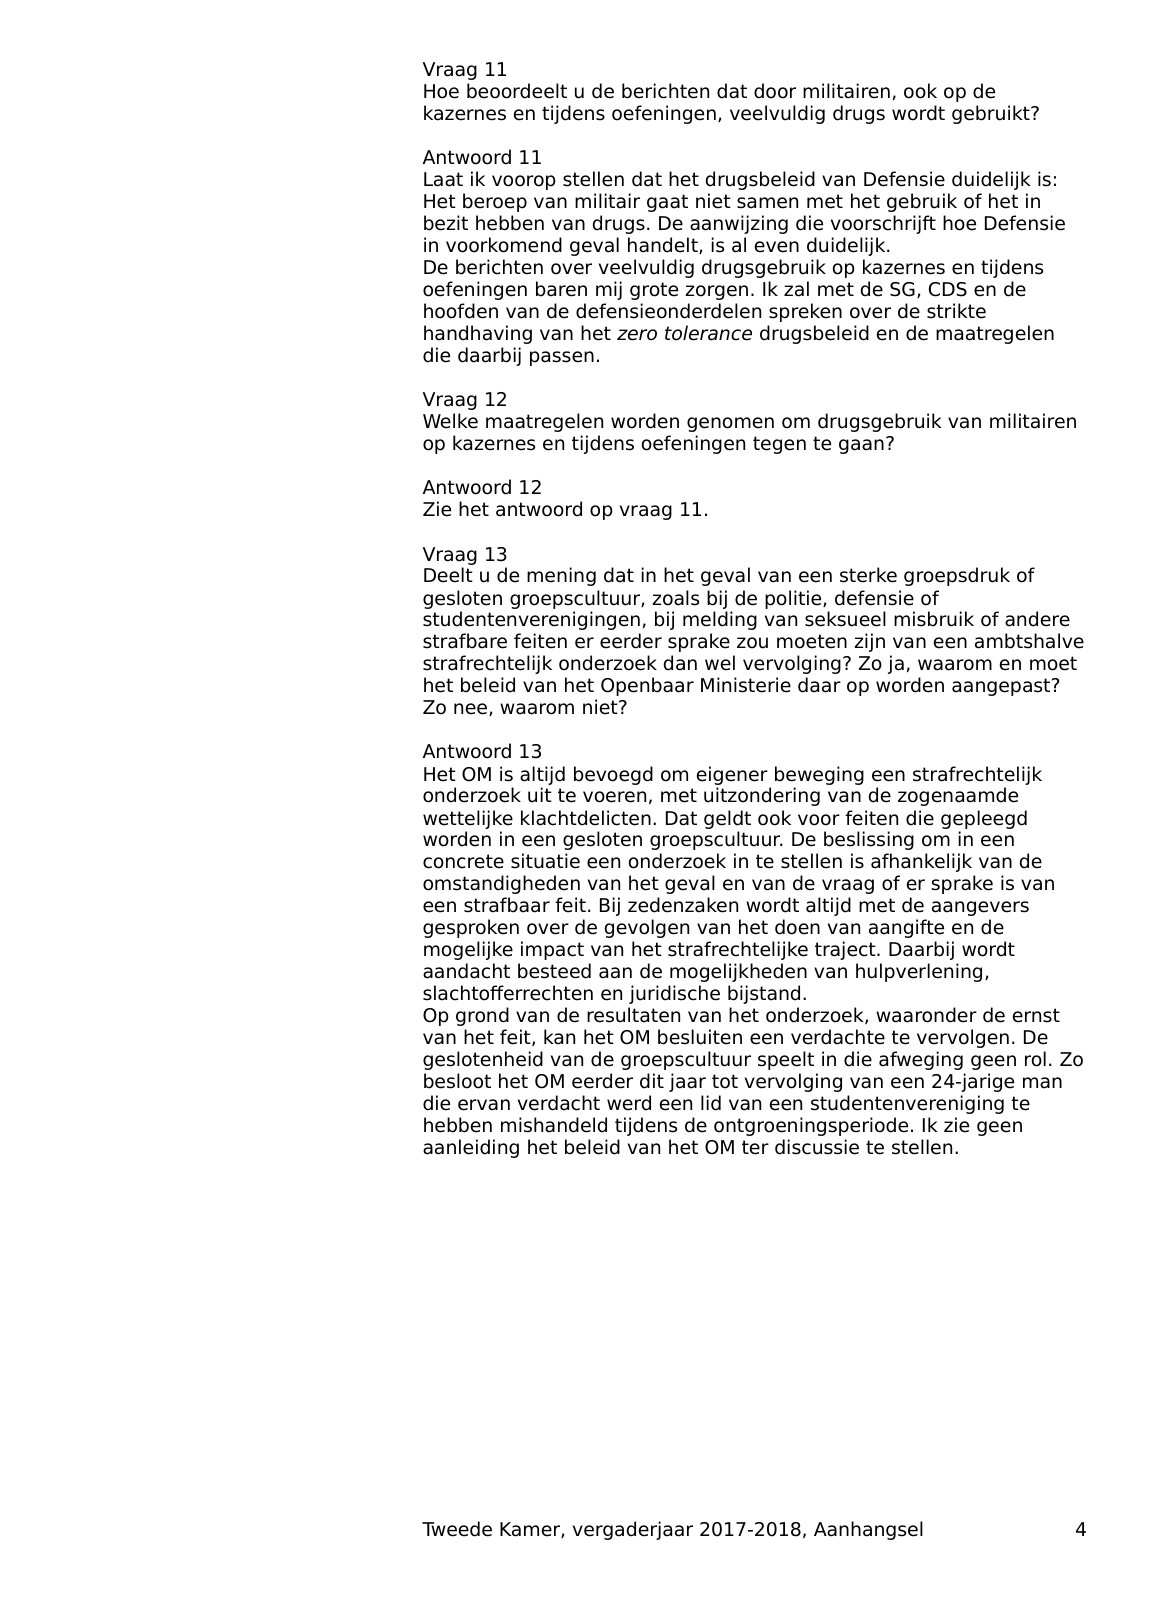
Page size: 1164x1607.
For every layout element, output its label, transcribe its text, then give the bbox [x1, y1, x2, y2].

text Hoe beoordeelt u de berichten dat door militairen, ook op de kazernes en tijdens oefeningen, veelvuldig drugs wordt gebruikt? [422, 81, 1087, 125]
text Op grond van de resultaten van het onderzoek, waaronder de ernst van het feit, kan het OM besluiten een verdachte te vervolgen. De geslotenheid van de groepscultuur speelt in die afweging geen rol. Zo besloot het OM eerder dit jaar tot vervolging van een 24-jarige man die ervan verdacht werd een lid van een studentenvereniging te hebben mishandeld tijdens de ontgroeningsperiode. Ik zie geen aanleiding het beleid van het OM ter discussie te stellen. [422, 1005, 1087, 1159]
text Vraag 13 [422, 543, 1087, 565]
text Deelt u de mening dat in het geval van een sterke groepsdruk of gesloten groepscultuur, zoals bij de politie, defensie of studentenverenigingen, bij melding van seksueel misbruik of andere strafbare feiten er eerder sprake zou moeten zijn van een ambtshalve strafrechtelijk onderzoek dan wel vervolging? Zo ja, waarom en moet het beleid van het Openbaar Ministerie daar op worden aangepast? Zo nee, waarom niet? [422, 565, 1087, 719]
text Het OM is altijd bevoegd om eigener beweging een strafrechtelijk onderzoek uit te voeren, met uitzondering van de zogenaamde wettelijke klachtdelicten. Dat geldt ook voor feiten die gepleegd worden in een gesloten groepscultuur. De beslissing om in een concrete situatie een onderzoek in te stellen is afhankelijk van de omstandigheden van het geval en van de vraag of er sprake is van een strafbaar feit. Bij zedenzaken wordt altijd met de aangevers gesproken over de gevolgen van het doen van aangifte en de mogelijke impact van het strafrechtelijke traject. Daarbij wordt aandacht besteed aan de mogelijkheden van hulpverlening, slachtofferrechten en juridische bijstand. [422, 763, 1087, 1005]
text Vraag 11 [422, 59, 1087, 81]
text Welke maatregelen worden genomen om drugsgebruik van militairen op kazernes en tijdens oefeningen tegen te gaan? [422, 411, 1087, 455]
text Laat ik voorop stellen dat het drugsbeleid van Defensie duidelijk is: Het beroep van militair gaat niet samen met het gebruik of het in bezit hebben van drugs. De aanwijzing die voorschrijft hoe Defensie in voorkomend geval handelt, is al even duidelijk. [422, 169, 1087, 257]
text Zie het antwoord op vraag 11. [422, 499, 1087, 521]
text De berichten over veelvuldig drugsgebruik op kazernes en tijdens oefeningen baren mij grote zorgen. Ik zal met de SG, CDS en de hoofden van de defensieonderdelen spreken over de strikte handhaving van het zero tolerance drugsbeleid en de maatregelen die daarbij passen. [422, 257, 1087, 367]
text Antwoord 11 [422, 147, 1087, 169]
text Antwoord 12 [422, 477, 1087, 499]
text Vraag 12 [422, 389, 1087, 411]
text Antwoord 13 [422, 741, 1087, 763]
